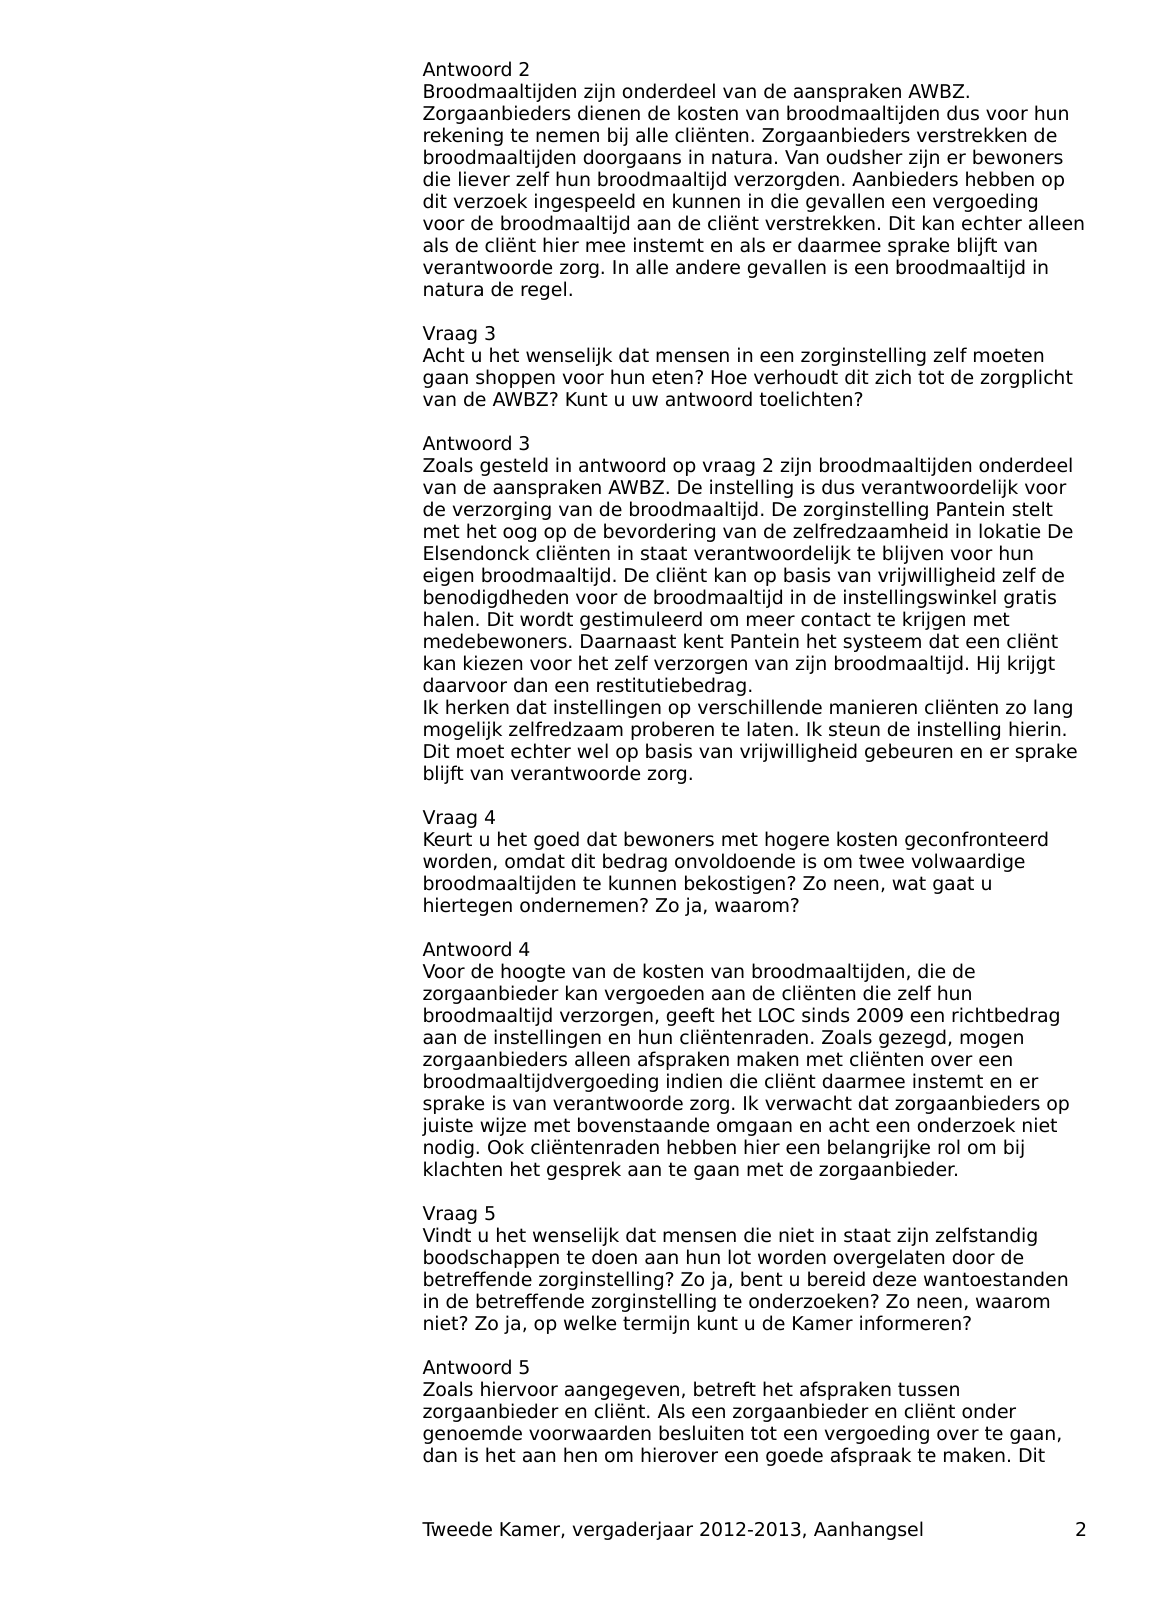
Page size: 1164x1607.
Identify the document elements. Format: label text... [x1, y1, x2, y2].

text Ik herken dat instellingen op verschillende manieren cliënten zo lang mogelijk zelfredzaam proberen te laten. Ik steun de instelling hierin. Dit moet echter wel op basis van vrijwilligheid gebeuren en er sprake blijft van verantwoorde zorg. [422, 697, 1087, 785]
text Zoals hiervoor aangegeven, betreft het afspraken tussen zorgaanbieder en cliënt. Als een zorgaanbieder en cliënt onder genoemde voorwaarden besluiten tot een vergoeding over te gaan, dan is het aan hen om hierover een goede afspraak te maken. Dit [422, 1379, 1087, 1467]
text Zoals gesteld in antwoord op vraag 2 zijn broodmaaltijden onderdeel van de aanspraken AWBZ. De instelling is dus verantwoordelijk voor de verzorging van de broodmaaltijd. De zorginstelling Pantein stelt met het oog op de bevordering van de zelfredzaamheid in lokatie De Elsendonck cliënten in staat verantwoordelijk te blijven voor hun eigen broodmaaltijd. De cliënt kan op basis van vrijwilligheid zelf de benodigdheden voor de broodmaaltijd in de instellingswinkel gratis halen. Dit wordt gestimuleerd om meer contact te krijgen met medebewoners. Daarnaast kent Pantein het systeem dat een cliënt kan kiezen voor het zelf verzorgen van zijn broodmaaltijd. Hij krijgt daarvoor dan een restitutiebedrag. [422, 455, 1087, 697]
text Antwoord 4 [422, 939, 1087, 961]
text Vindt u het wenselijk dat mensen die niet in staat zijn zelfstandig boodschappen te doen aan hun lot worden overgelaten door de betreffende zorginstelling? Zo ja, bent u bereid deze wantoestanden in de betreffende zorginstelling te onderzoeken? Zo neen, waarom niet? Zo ja, op welke termijn kunt u de Kamer informeren? [422, 1225, 1087, 1335]
text Vraag 5 [422, 1203, 1087, 1225]
text Antwoord 3 [422, 433, 1087, 455]
text Keurt u het goed dat bewoners met hogere kosten geconfronteerd worden, omdat dit bedrag onvoldoende is om twee volwaardige broodmaaltijden te kunnen bekostigen? Zo neen, wat gaat u hiertegen ondernemen? Zo ja, waarom? [422, 829, 1087, 917]
text Voor de hoogte van de kosten van broodmaaltijden, die de zorgaanbieder kan vergoeden aan de cliënten die zelf hun broodmaaltijd verzorgen, geeft het LOC sinds 2009 een richtbedrag aan de instellingen en hun cliëntenraden. Zoals gezegd, mogen zorgaanbieders alleen afspraken maken met cliënten over een broodmaaltijdvergoeding indien die cliënt daarmee instemt en er sprake is van verantwoorde zorg. Ik verwacht dat zorgaanbieders op juiste wijze met bovenstaande omgaan en acht een onderzoek niet nodig. Ook cliëntenraden hebben hier een belangrijke rol om bij klachten het gesprek aan te gaan met de zorgaanbieder. [422, 961, 1087, 1181]
text Antwoord 2 [422, 59, 1087, 81]
text Broodmaaltijden zijn onderdeel van de aanspraken AWBZ. Zorgaanbieders dienen de kosten van broodmaaltijden dus voor hun rekening te nemen bij alle cliënten. Zorgaanbieders verstrekken de broodmaaltijden doorgaans in natura. Van oudsher zijn er bewoners die liever zelf hun broodmaaltijd verzorgden. Aanbieders hebben op dit verzoek ingespeeld en kunnen in die gevallen een vergoeding voor de broodmaaltijd aan de cliënt verstrekken. Dit kan echter alleen als de cliënt hier mee instemt en als er daarmee sprake blijft van verantwoorde zorg. In alle andere gevallen is een broodmaaltijd in natura de regel. [422, 81, 1087, 301]
text Antwoord 5 [422, 1357, 1087, 1379]
text Vraag 3 [422, 323, 1087, 345]
text Acht u het wenselijk dat mensen in een zorginstelling zelf moeten gaan shoppen voor hun eten? Hoe verhoudt dit zich tot de zorgplicht van de AWBZ? Kunt u uw antwoord toelichten? [422, 345, 1087, 411]
text Vraag 4 [422, 807, 1087, 829]
